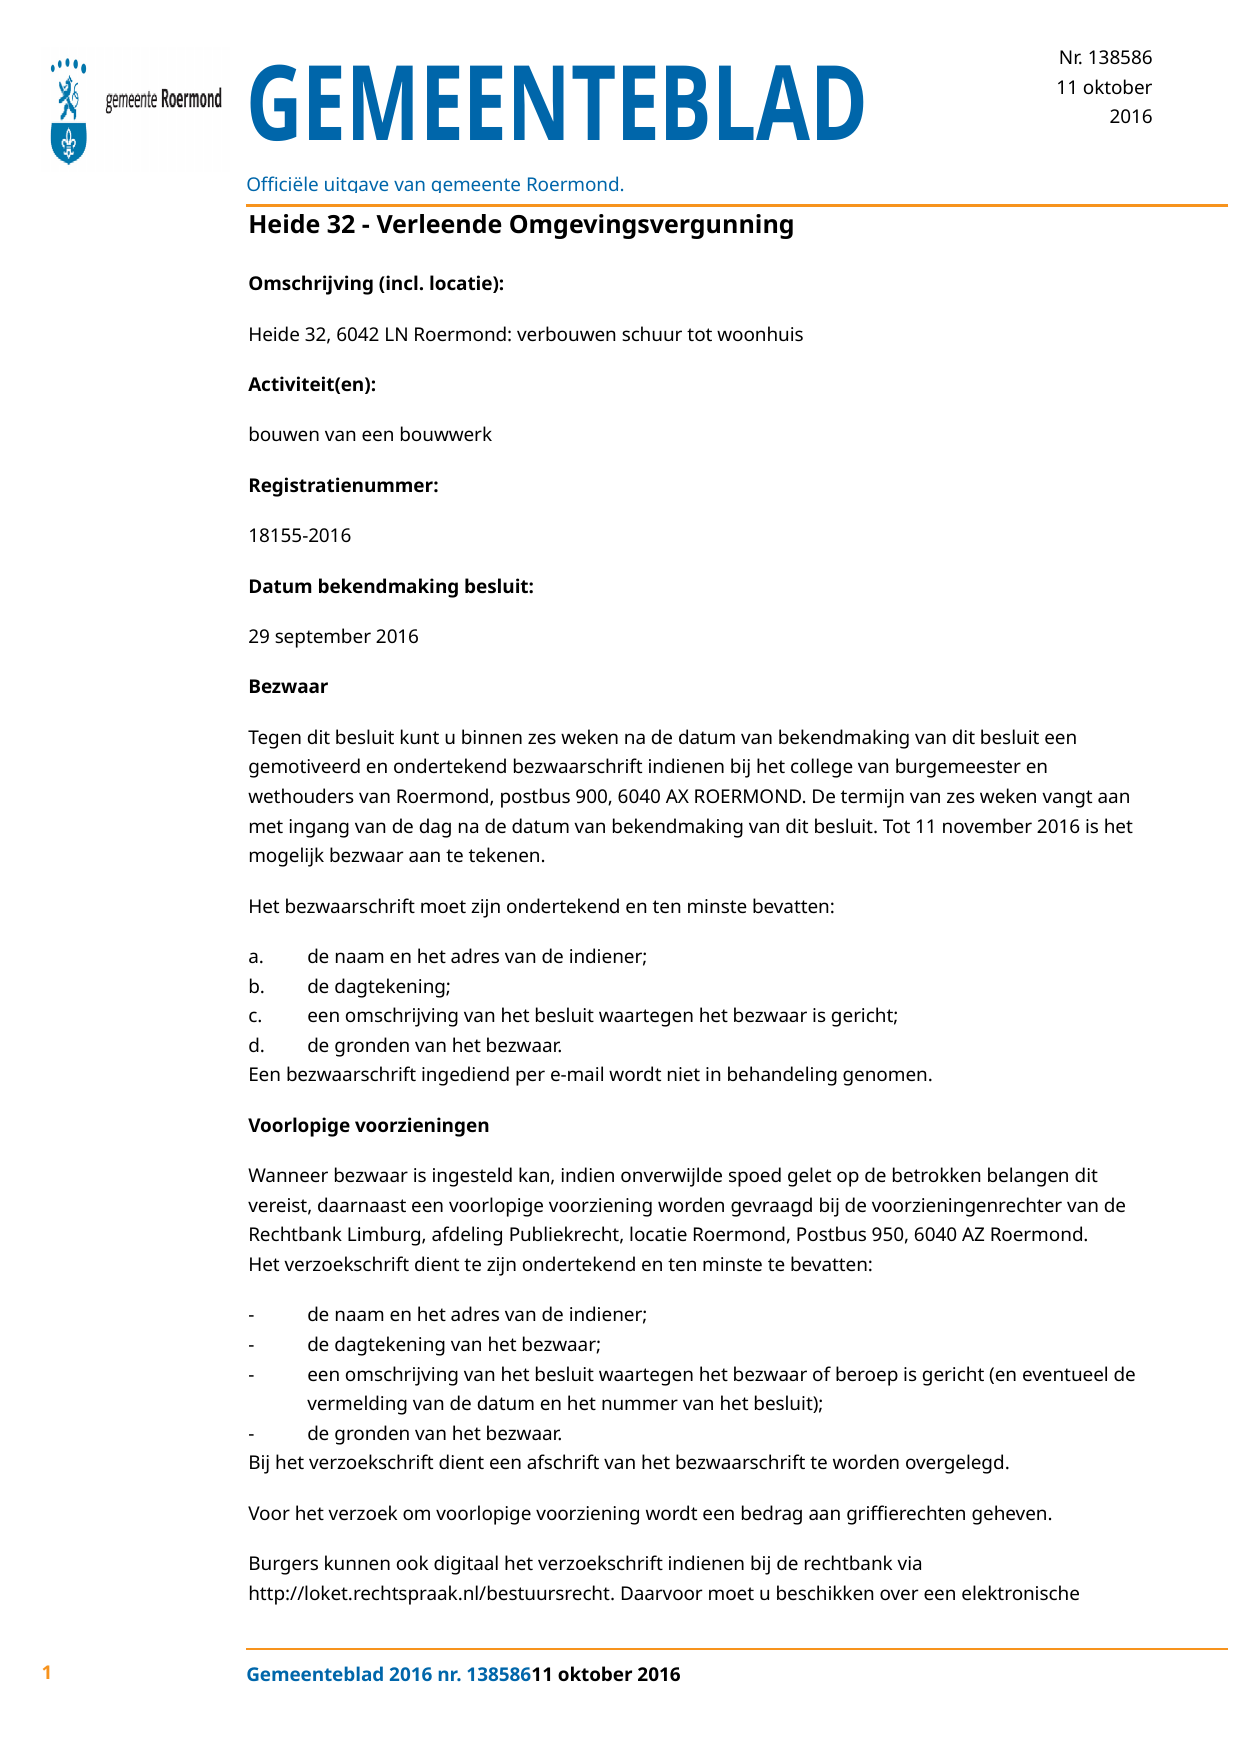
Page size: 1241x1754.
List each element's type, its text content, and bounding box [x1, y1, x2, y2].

text Wanneer bezwaar is ingesteld kan, indien onverwijlde spoed gelet op de betrokken belangen dit vereist, daarnaast een voorlopige voorziening worden gevraagd bij de voorzieningenrechter van de Rechtbank Limburg, afdeling Publiekrecht, locatie Roermond, Postbus 950, 6040 AZ Roermond. Het verzoekschrift dient te zijn ondertekend en ten minste te bevatten: [248, 1162, 1152, 1277]
text Datum bekendmaking besluit: [248, 573, 1152, 598]
list de dagtekening van het bezwaar; [248, 1331, 1152, 1357]
list een omschrijving van het besluit waartegen het bezwaar is gericht; [248, 1002, 1152, 1028]
text Bij het verzoekschrift dient een afschrift van het bezwaarschrift te worden overgelegd. [248, 1449, 1152, 1475]
text Burgers kunnen ook digitaal het verzoekschrift indienen bij de rechtbank via http://loket.rechtspraak.nl/bestuursrecht. Daarvoor moet u beschikken over een elektronische [248, 1550, 1152, 1606]
text Heide 32 - Verleende Omgevingsvergunning [248, 207, 1152, 241]
list de gronden van het bezwaar. [248, 1032, 1152, 1058]
text Tegen dit besluit kunt u binnen zes weken na de datum van bekendmaking van dit besluit een gemotiveerd en ondertekend bezwaarschrift indienen bij het college van burgemeester en wethouders van Roermond, postbus 900, 6040 AX ROERMOND. De termijn van zes weken vangt aan met ingang van de dag na de datum van bekendmaking van dit besluit. Tot 11 november 2016 is het mogelijk bezwaar aan te tekenen. [248, 724, 1152, 868]
list de naam en het adres van de indiener; [248, 943, 1152, 969]
picture [41, 47, 231, 172]
text Het bezwaarschrift moet zijn ondertekend en ten minste bevatten: [248, 893, 1152, 918]
text Bezwaar [248, 674, 1152, 699]
text 18155-2016 [248, 522, 1152, 548]
text Voor het verzoek om voorlopige voorziening wordt een bedrag aan griffierechten geheven. [248, 1500, 1152, 1526]
text Voorlopige voorzieningen [248, 1112, 1152, 1138]
text Activiteit(en): [248, 371, 1152, 397]
list de naam en het adres van de indiener; [248, 1302, 1152, 1327]
list een omschrijving van het besluit waartegen het bezwaar of beroep is gericht (en eventueel de vermelding van de datum en het nummer van het besluit); [248, 1361, 1152, 1416]
text Een bezwaarschrift ingediend per e-mail wordt niet in behandeling genomen. [248, 1062, 1152, 1087]
text bouwen van een bouwwerk [248, 422, 1152, 447]
list de dagtekening; [248, 973, 1152, 998]
text Registratienummer: [248, 472, 1152, 498]
text Heide 32, 6042 LN Roermond: verbouwen schuur tot woonhuis [248, 321, 1152, 346]
text Omschrijving (incl. locatie): [248, 270, 1152, 296]
text 29 september 2016 [248, 623, 1152, 649]
list de gronden van het bezwaar. [248, 1420, 1152, 1446]
